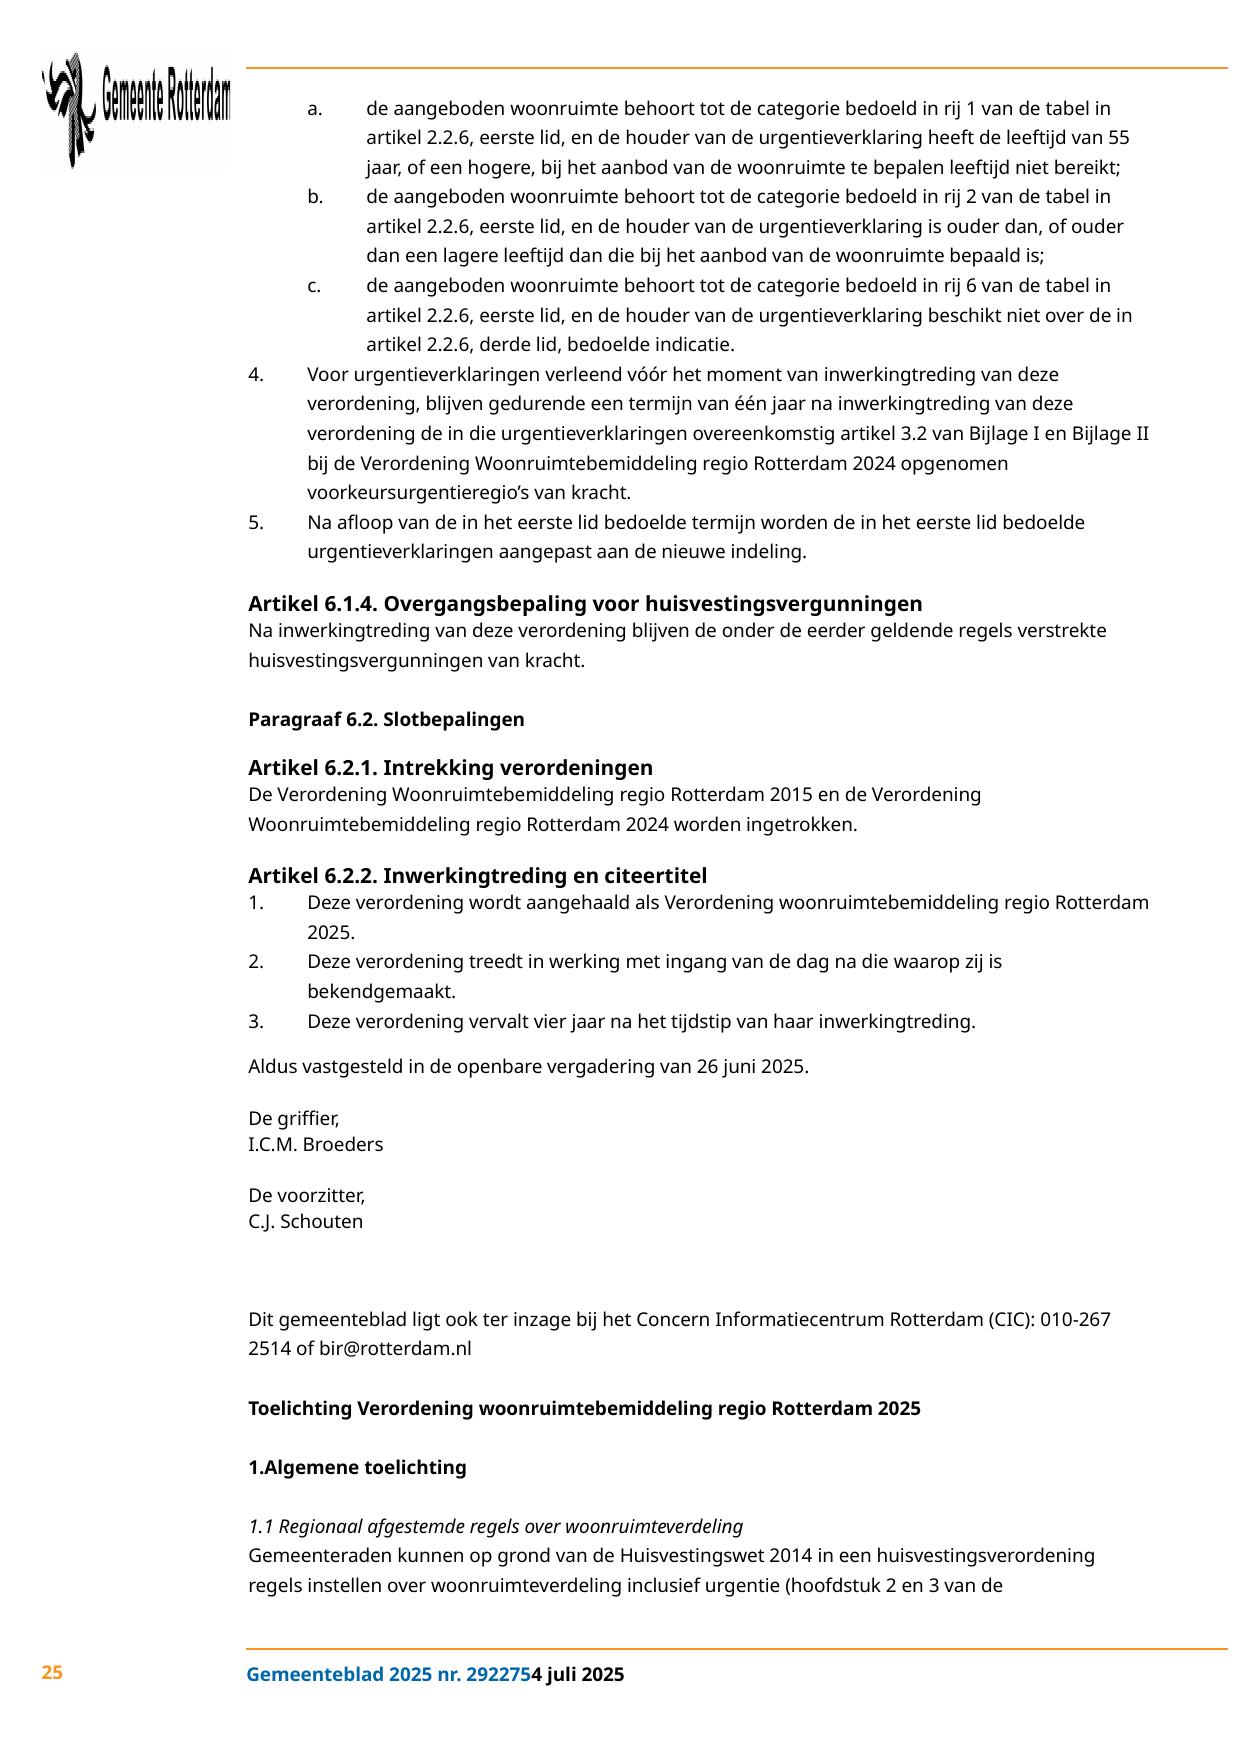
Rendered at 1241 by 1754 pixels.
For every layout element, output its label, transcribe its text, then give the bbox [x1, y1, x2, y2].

text Artikel 6.2.1. Intrekking verordeningen [248, 753, 1152, 781]
text 1.1 Regionaal afgestemde regels over woonruimteverdeling [248, 1513, 1152, 1539]
text Artikel 6.2.2. Inwerkingtreding en citeertitel [248, 861, 1152, 889]
picture [41, 47, 231, 172]
list Deze verordening wordt aangehaald als Verordening woonruimtebemiddeling regio Rotterdam 2025. [248, 889, 1152, 945]
text Dit gemeenteblad ligt ook ter inzage bij het Concern Informatiecentrum Rotterdam (CIC): 010-267 2514 of bir@rotterdam.nl [248, 1306, 1152, 1361]
text Na inwerkingtreding van deze verordening blijven de onder de eerder geldende regels verstrekte huisvestingsvergunningen van kracht. [248, 617, 1152, 673]
text De Verordening Woonruimtebemiddeling regio Rotterdam 2015 en de Verordening Woonruimtebemiddeling regio Rotterdam 2024 worden ingetrokken. [248, 781, 1152, 836]
text Gemeenteraden kunnen op grond van de Huisvestingswet 2014 in een huisvestingsverordening regels instellen over woonruimteverdeling inclusief urgentie (hoofdstuk 2 en 3 van de [248, 1543, 1152, 1598]
list de aangeboden woonruimte behoort tot de categorie bedoeld in rij 2 van de tabel in artikel 2.2.6, eerste lid, en de houder van de urgentieverklaring is ouder dan, of ouder dan een lagere leeftijd dan die bij het aanbod van de woonruimte bepaald is; [307, 183, 1152, 268]
text 1.Algemene toelichting [248, 1454, 1152, 1479]
text Paragraaf 6.2. Slotbepalingen [248, 706, 1152, 732]
text De griffier, [248, 1105, 1152, 1131]
text C.J. Schouten [248, 1208, 1152, 1234]
list de aangeboden woonruimte behoort tot de categorie bedoeld in rij 6 van de tabel in artikel 2.2.6, eerste lid, en de houder van de urgentieverklaring beschikt niet over de in artikel 2.2.6, derde lid, bedoelde indicatie. [307, 272, 1152, 357]
list de aangeboden woonruimte behoort tot de categorie bedoeld in rij 1 van de tabel in artikel 2.2.6, eerste lid, en de houder van de urgentieverklaring heeft de leeftijd van 55 jaar, of een hogere, bij het aanbod van de woonruimte te bepalen leeftijd niet bereikt; [307, 95, 1152, 180]
text Artikel 6.1.4. Overgangsbepaling voor huisvestingsvergunningen [248, 589, 1152, 617]
list Na afloop van de in het eerste lid bedoelde termijn worden de in het eerste lid bedoelde urgentieverklaringen aangepast aan de nieuwe indeling. [248, 509, 1152, 564]
list Deze verordening treedt in werking met ingang van de dag na die waarop zij is bekendgemaakt. [248, 949, 1152, 1004]
text I.C.M. Broeders [248, 1131, 1152, 1156]
list Voor urgentieverklaringen verleend vóór het moment van inwerkingtreding van deze verordening, blijven gedurende een termijn van één jaar na inwerkingtreding van deze verordening de in die urgentieverklaringen overeenkomstig artikel 3.2 van Bijlage I en Bijlage II bij de Verordening Woonruimtebemiddeling regio Rotterdam 2024 opgenomen voorkeursurgentieregio’s van kracht. [248, 361, 1152, 505]
text Toelichting Verordening woonruimtebemiddeling regio Rotterdam 2025 [248, 1395, 1152, 1420]
list Deze verordening vervalt vier jaar na het tijdstip van haar inwerkingtreding. [248, 1008, 1152, 1034]
text Aldus vastgesteld in de openbare vergadering van 26 juni 2025. [248, 1053, 1152, 1079]
text De voorzitter, [248, 1182, 1152, 1208]
